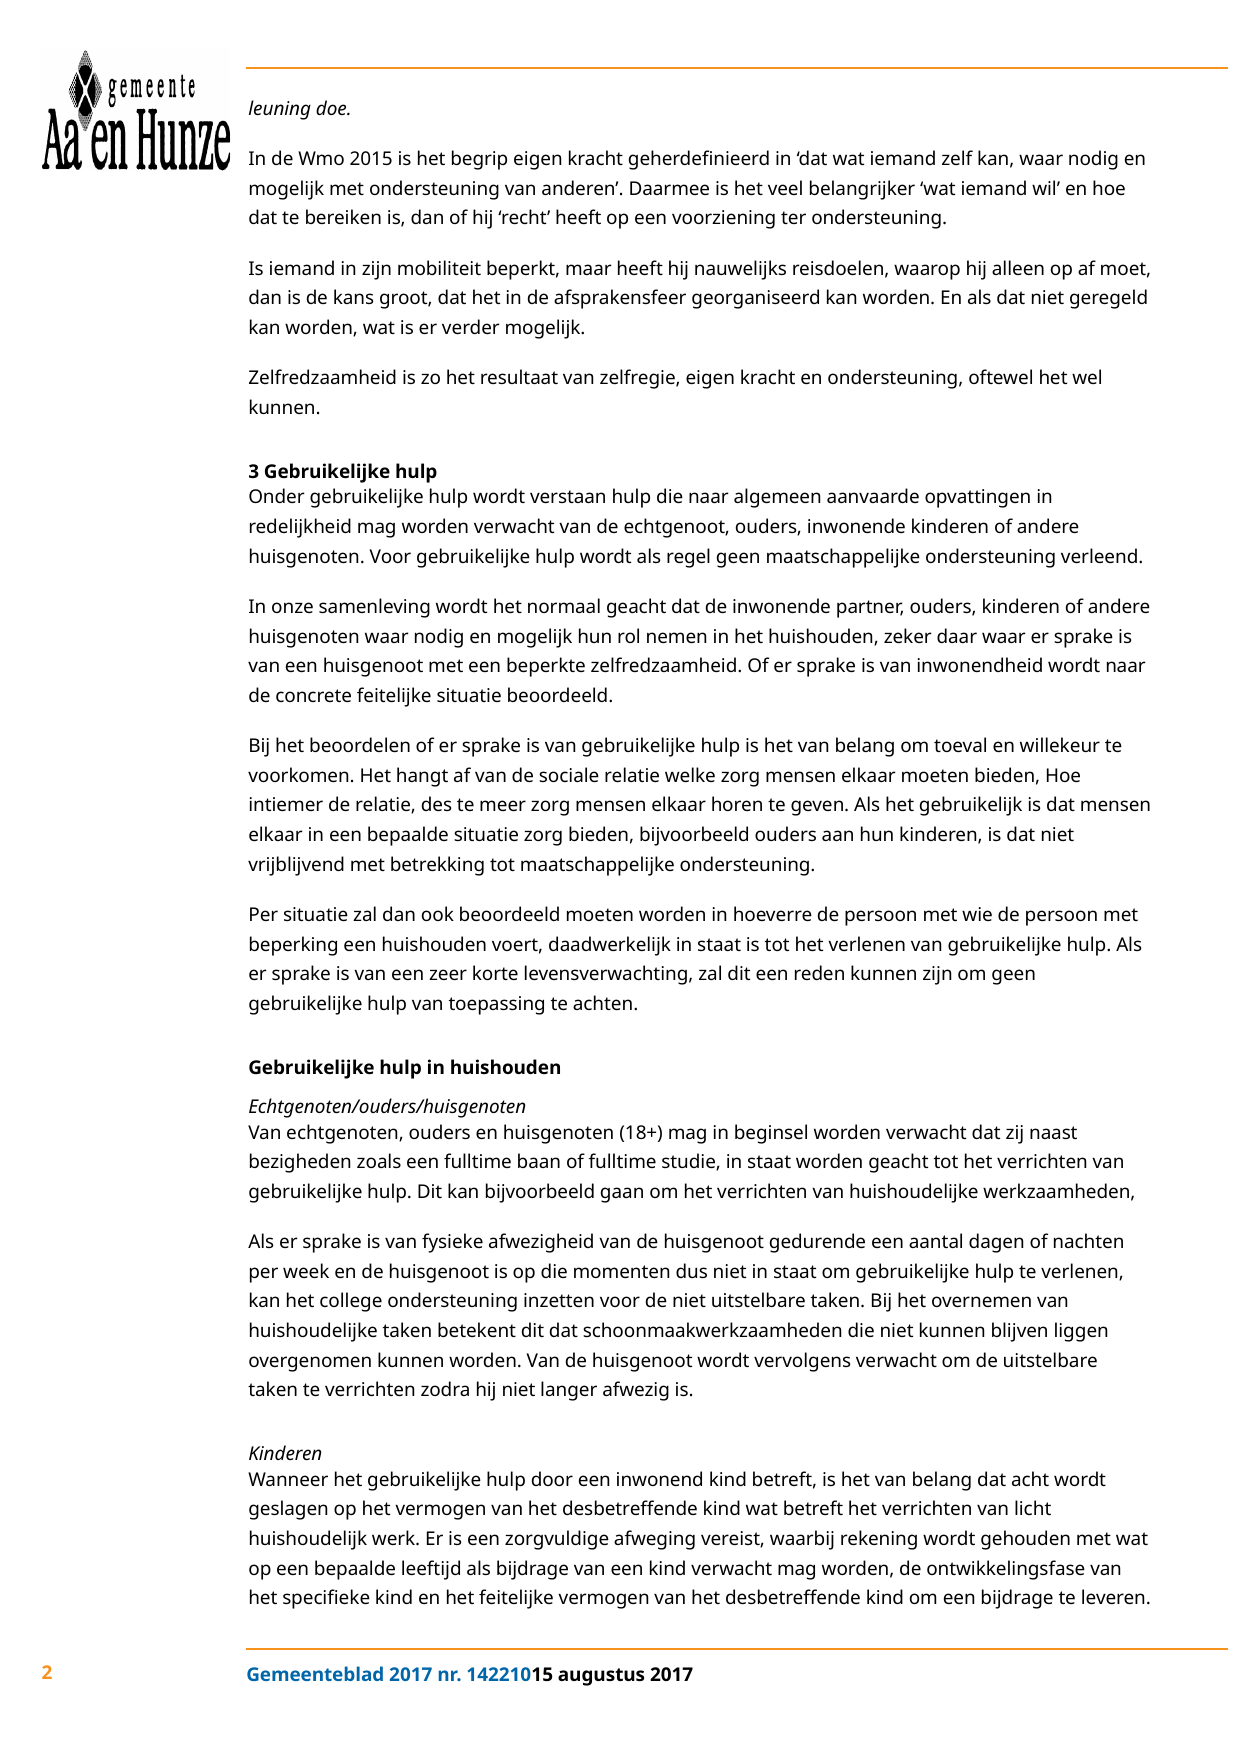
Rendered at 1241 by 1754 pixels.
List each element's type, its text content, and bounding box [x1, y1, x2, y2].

text leuning doe. [248, 95, 1152, 121]
text Kinderen [248, 1440, 1152, 1466]
text Zelfredzaamheid is zo het resultaat van zelfregie, eigen kracht en ondersteuning, oftewel het wel kunnen. [248, 364, 1152, 420]
picture [41, 47, 231, 172]
text Als er sprake is van fysieke afwezigheid van de huisgenoot gedurende een aantal dagen of nachten per week en de huisgenoot is op die momenten dus niet in staat om gebruikelijke hulp te verlenen, kan het college ondersteuning inzetten voor de niet uitstelbare taken. Bij het overnemen van huishoudelijke taken betekent dit dat schoonmaakwerkzaamheden die niet kunnen blijven liggen overgenomen kunnen worden. Van de huisgenoot wordt vervolgens verwacht om de uitstelbare taken te verrichten zodra hij niet langer afwezig is. [248, 1228, 1152, 1402]
text Per situatie zal dan ook beoordeeld moeten worden in hoeverre de persoon met wie de persoon met beperking een huishouden voert, daadwerkelijk in staat is tot het verlenen van gebruikelijke hulp. Als er sprake is van een zeer korte levensverwachting, zal dit een reden kunnen zijn om geen gebruikelijke hulp van toepassing te achten. [248, 901, 1152, 1016]
text Onder gebruikelijke hulp wordt verstaan hulp die naar algemeen aanvaarde opvattingen in redelijkheid mag worden verwacht van de echtgenoot, ouders, inwonende kinderen of andere huisgenoten. Voor gebruikelijke hulp wordt als regel geen maatschappelijke ondersteuning verleend. [248, 484, 1152, 568]
text Bij het beoordelen of er sprake is van gebruikelijke hulp is het van belang om toeval en willekeur te voorkomen. Het hangt af van de sociale relatie welke zorg mensen elkaar moeten bieden, Hoe intiemer de relatie, des te meer zorg mensen elkaar horen te geven. Als het gebruikelijk is dat mensen elkaar in een bepaalde situatie zorg bieden, bijvoorbeeld ouders aan hun kinderen, is dat niet vrijblijvend met betrekking tot maatschappelijke ondersteuning. [248, 732, 1152, 876]
text In de Wmo 2015 is het begrip eigen kracht geherdefinieerd in ‘dat wat iemand zelf kan, waar nodig en mogelijk met ondersteuning van anderen’. Daarmee is het veel belangrijker ‘wat iemand wil’ en hoe dat te bereiken is, dan of hij ‘recht’ heeft op een voorziening ter ondersteuning. [248, 145, 1152, 230]
text Gebruikelijke hulp in huishouden [248, 1054, 1152, 1079]
text Van echtgenoten, ouders en huisgenoten (18+) mag in beginsel worden verwacht dat zij naast bezigheden zoals een fulltime baan of fulltime studie, in staat worden geacht tot het verrichten van gebruikelijke hulp. Dit kan bijvoorbeeld gaan om het verrichten van huishoudelijke werkzaamheden, [248, 1119, 1152, 1204]
text 3 Gebruikelijke hulp [248, 458, 1152, 484]
text Wanneer het gebruikelijke hulp door een inwonend kind betreft, is het van belang dat acht wordt geslagen op het vermogen van het desbetreffende kind wat betreft het verrichten van licht huishoudelijk werk. Er is een zorgvuldige afweging vereist, waarbij rekening wordt gehouden met wat op een bepaalde leeftijd als bijdrage van een kind verwacht mag worden, de ontwikkelingsfase van het specifieke kind en het feitelijke vermogen van het desbetreffende kind om een bijdrage te leveren. [248, 1466, 1152, 1610]
text Is iemand in zijn mobiliteit beperkt, maar heeft hij nauwelijks reisdoelen, waarop hij alleen op af moet, dan is de kans groot, dat het in de afsprakensfeer georganiseerd kan worden. En als dat niet geregeld kan worden, wat is er verder mogelijk. [248, 255, 1152, 340]
text Echtgenoten/ouders/huisgenoten [248, 1093, 1152, 1119]
text In onze samenleving wordt het normaal geacht dat de inwonende partner, ouders, kinderen of andere huisgenoten waar nodig en mogelijk hun rol nemen in het huishouden, zeker daar waar er sprake is van een huisgenoot met een beperkte zelfredzaamheid. Of er sprake is van inwonendheid wordt naar de concrete feitelijke situatie beoordeeld. [248, 593, 1152, 708]
